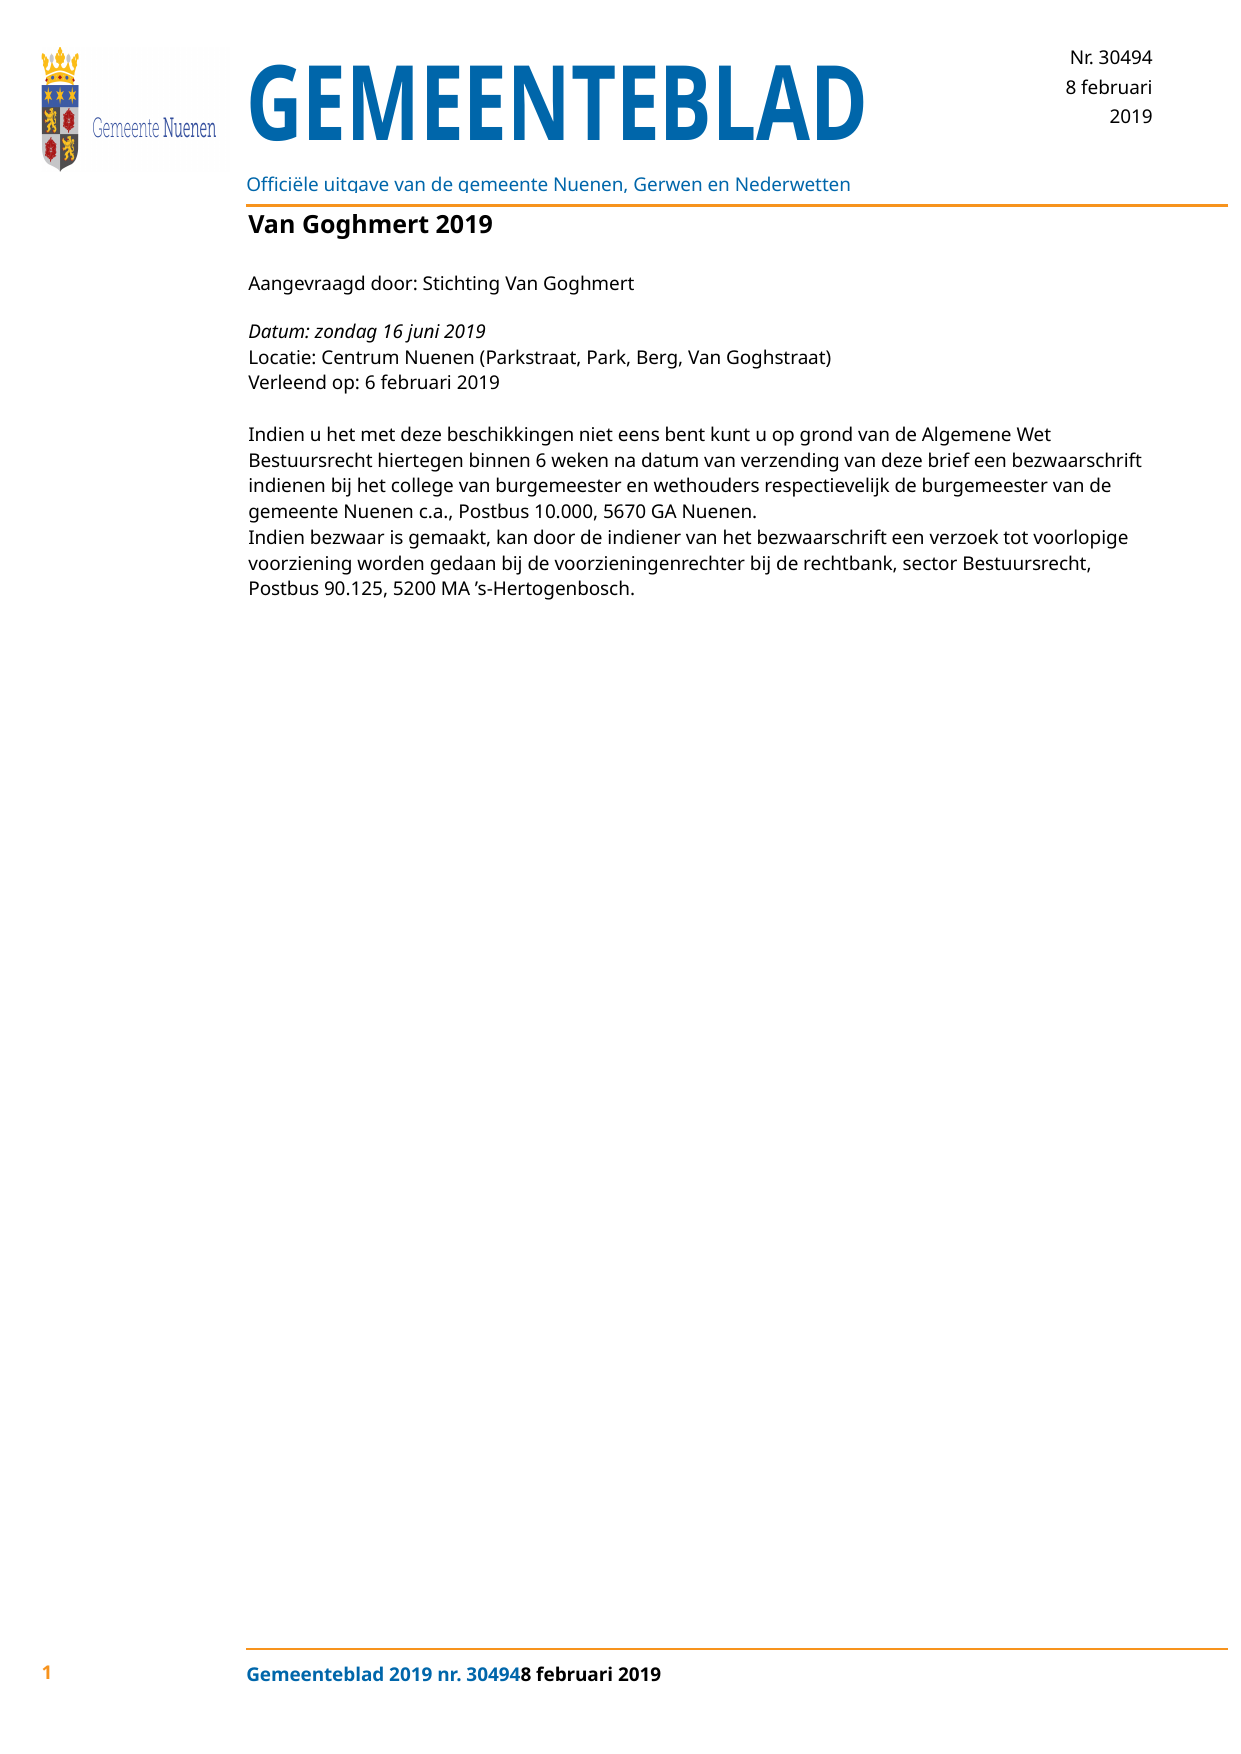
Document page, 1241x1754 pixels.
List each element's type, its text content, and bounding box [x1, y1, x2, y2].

text Indien bezwaar is gemaakt, kan door de indiener van het bezwaarschrift een verzoek tot voorlopige voorziening worden gedaan bij de voorzieningenrechter bij de rechtbank, sector Bestuursrecht, Postbus 90.125, 5200 MA ’s-Hertogenbosch. [248, 524, 1152, 601]
text Locatie: Centrum Nuenen (Parkstraat, Park, Berg, Van Goghstraat) [248, 344, 1152, 369]
picture [41, 47, 231, 172]
text Indien u het met deze beschikkingen niet eens bent kunt u op grond van de Algemene Wet Bestuursrecht hiertegen binnen 6 weken na datum van verzending van deze brief een bezwaarschrift indienen bij het college van burgemeester en wethouders respectievelijk de burgemeester van de gemeente Nuenen c.a., Postbus 10.000, 5670 GA Nuenen. [248, 421, 1152, 524]
text Van Goghmert 2019 [248, 207, 1152, 241]
text Aangevraagd door: Stichting Van Goghmert [248, 270, 1152, 296]
text Datum: zondag 16 juni 2019 [248, 318, 1152, 344]
text Verleend op: 6 februari 2019 [248, 369, 1152, 395]
